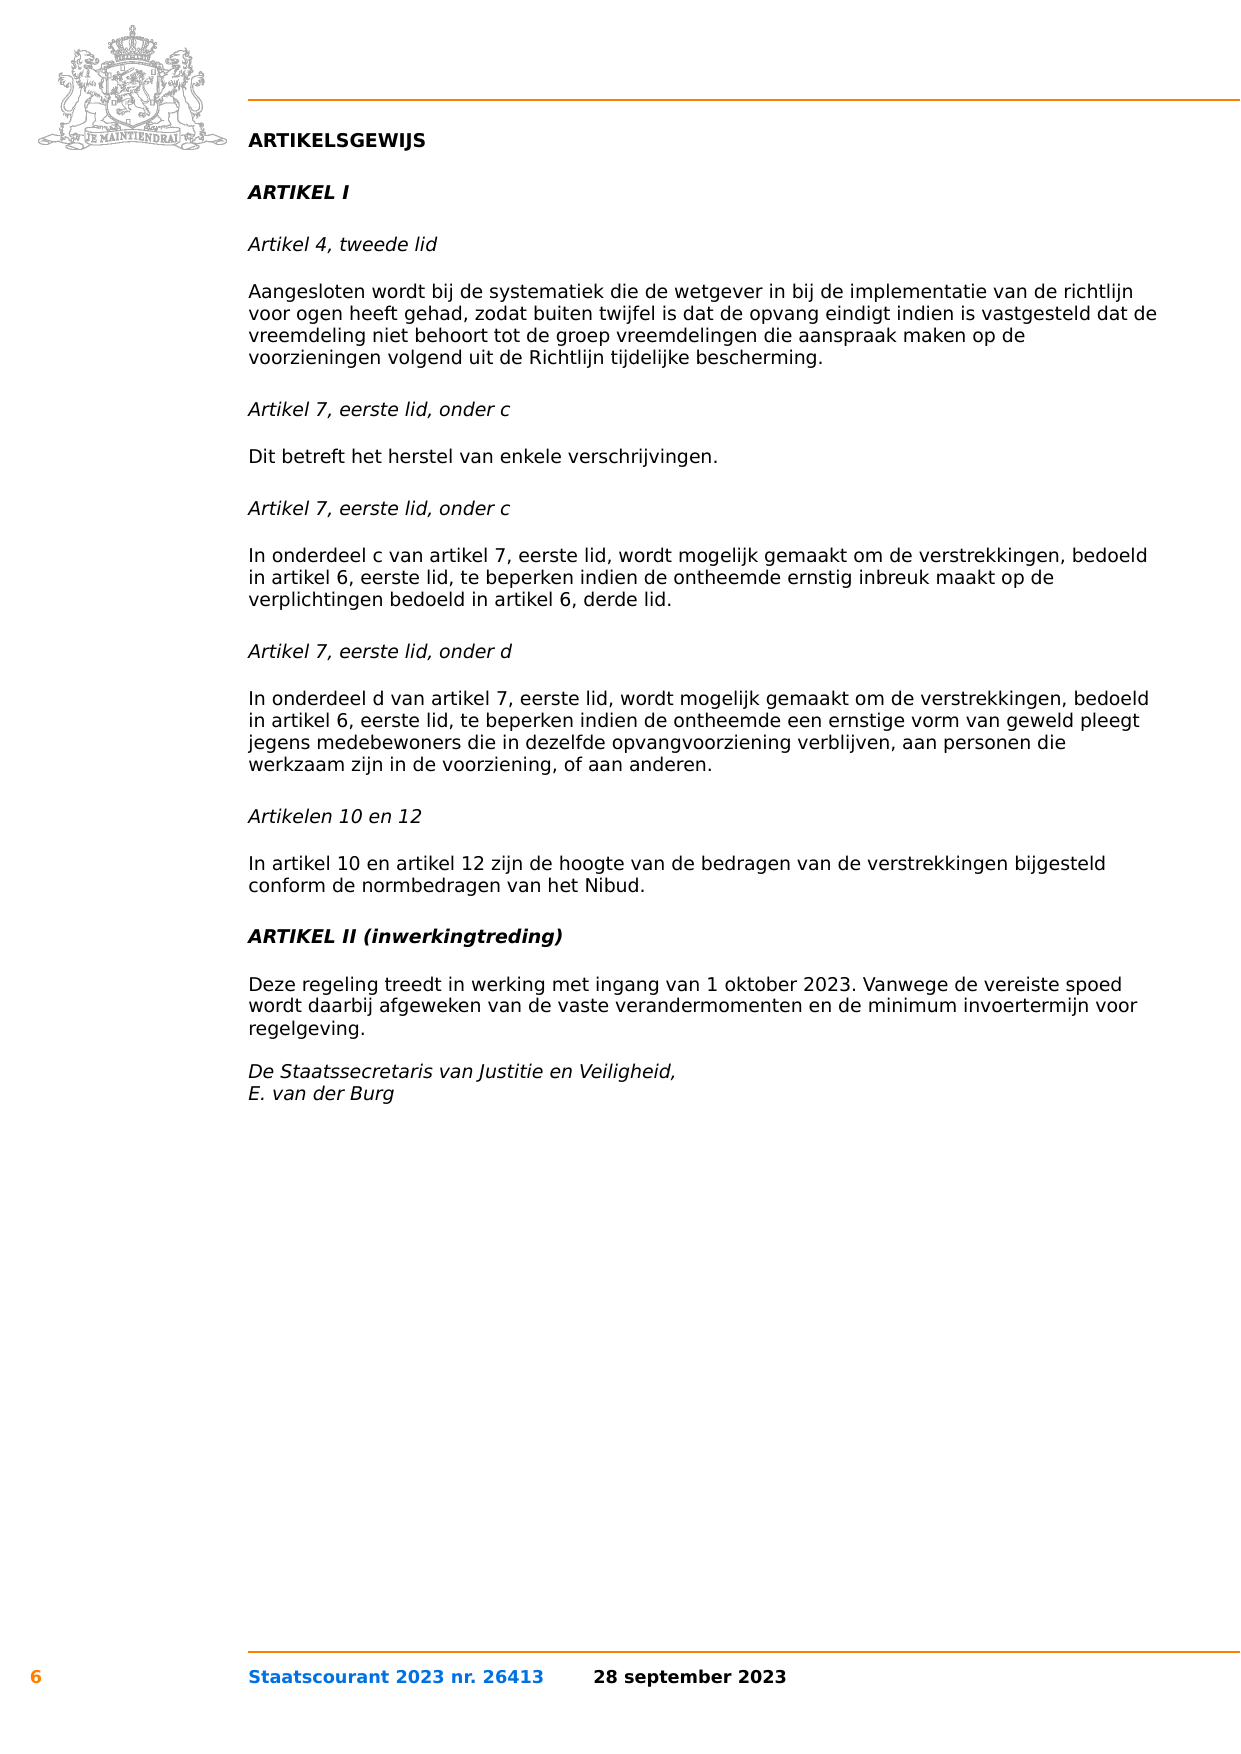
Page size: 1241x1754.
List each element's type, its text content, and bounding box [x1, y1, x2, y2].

subtitle Artikelen 10 en 12 [248, 806, 1163, 827]
subtitle Artikel 7, eerste lid, onder c [248, 498, 1163, 520]
subtitle Artikel 4, tweede lid [248, 234, 1163, 256]
subtitle Artikel 7, eerste lid, onder c [248, 399, 1163, 421]
subtitle ARTIKELSGEWIJS [248, 130, 1163, 152]
text Aangesloten wordt bij de systematiek die de wetgever in bij de implementatie van de richtlijn voor ogen heeft gehad, zodat buiten twijfel is dat de opvang eindigt indien is vastgesteld dat de vreemdeling niet behoort tot de groep vreemdelingen die aanspraak maken op de voorzieningen volgend uit de Richtlijn tijdelijke bescherming. [248, 281, 1163, 369]
text In onderdeel c van artikel 7, eerste lid, wordt mogelijk gemaakt om de verstrekkingen, bedoeld in artikel 6, eerste lid, te beperken indien de ontheemde ernstig inbreuk maakt op de verplichtingen bedoeld in artikel 6, derde lid. [248, 545, 1163, 611]
subtitle ARTIKEL I [248, 182, 1163, 204]
subtitle Artikel 7, eerste lid, onder d [248, 641, 1163, 663]
picture [38, 25, 227, 150]
subtitle ARTIKEL II (inwerkingtreding) [248, 926, 1163, 948]
text De Staatssecretaris van Justitie en Veiligheid, E. van der Burg [248, 1061, 1163, 1105]
text In onderdeel d van artikel 7, eerste lid, wordt mogelijk gemaakt om de verstrekkingen, bedoeld in artikel 6, eerste lid, te beperken indien de ontheemde een ernstige vorm van geweld pleegt jegens medebewoners die in dezelfde opvangvoorziening verblijven, aan personen die werkzaam zijn in de voorziening, of aan anderen. [248, 688, 1163, 776]
text Dit betreft het herstel van enkele verschrijvingen. [248, 446, 1163, 468]
text Deze regeling treedt in werking met ingang van 1 oktober 2023. Vanwege de vereiste spoed wordt daarbij afgeweken van de vaste verandermomenten en de minimum invoertermijn voor regelgeving. [248, 973, 1163, 1039]
text In artikel 10 en artikel 12 zijn de hoogte van de bedragen van de verstrekkingen bijgesteld conform de normbedragen van het Nibud. [248, 852, 1163, 896]
